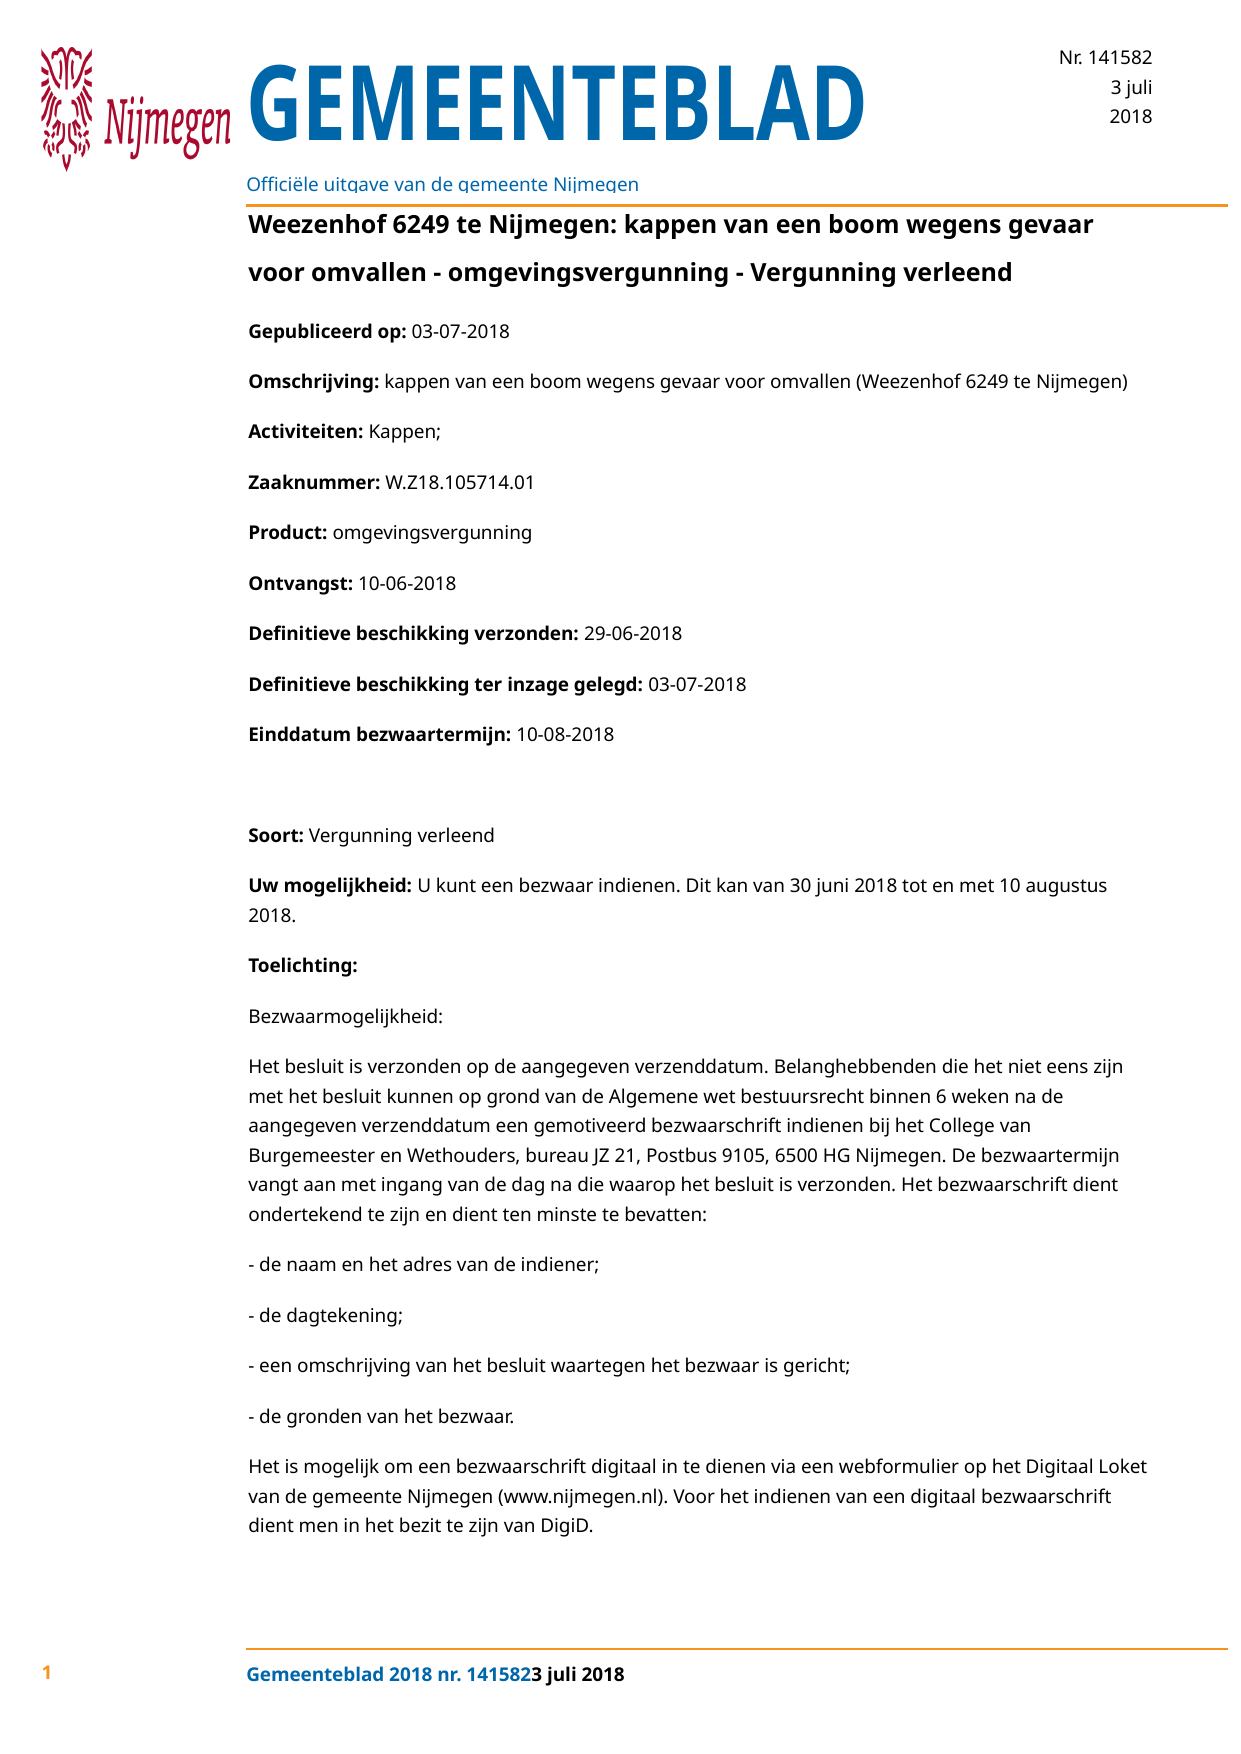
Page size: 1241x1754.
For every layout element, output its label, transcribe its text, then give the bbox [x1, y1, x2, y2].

text Definitieve beschikking ter inzage gelegd: 03-07-2018 [248, 671, 1152, 697]
text Het besluit is verzonden op de aangegeven verzenddatum. Belanghebbenden die het niet eens zijn met het besluit kunnen op grond van de Algemene wet bestuursrecht binnen 6 weken na de aangegeven verzenddatum een gemotiveerd bezwaarschrift indienen bij het College van Burgemeester en Wethouders, bureau JZ 21, Postbus 9105, 6500 HG Nijmegen. De bezwaartermijn vangt aan met ingang van de dag na die waarop het besluit is verzonden. Het bezwaarschrift dient ondertekend te zijn en dient ten minste te bevatten: [248, 1053, 1152, 1227]
text - de naam en het adres van de indiener; [248, 1252, 1152, 1277]
text Zaaknummer: W.Z18.105714.01 [248, 469, 1152, 495]
text Weezenhof 6249 te Nijmegen: kappen van een boom wegens gevaar voor omvallen - omgevingsvergunning - Vergunning verleend [248, 207, 1152, 288]
text - de gronden van het bezwaar. [248, 1403, 1152, 1429]
text Einddatum bezwaartermijn: 10-08-2018 [248, 721, 1152, 747]
text Bezwaarmogelijkheid: [248, 1003, 1152, 1029]
text Soort: Vergunning verleend [248, 822, 1152, 848]
text - de dagtekening; [248, 1302, 1152, 1328]
text Product: omgevingsvergunning [248, 519, 1152, 545]
text Toelichting: [248, 952, 1152, 978]
text - een omschrijving van het besluit waartegen het bezwaar is gericht; [248, 1352, 1152, 1378]
text Activiteiten: Kappen; [248, 419, 1152, 444]
text Omschrijving: kappen van een boom wegens gevaar voor omvallen (Weezenhof 6249 te Nijmegen) [248, 368, 1152, 394]
text Uw mogelijkheid: U kunt een bezwaar indienen. Dit kan van 30 juni 2018 tot en met 10 augustus 2018. [248, 872, 1152, 928]
text Definitieve beschikking verzonden: 29-06-2018 [248, 620, 1152, 646]
text Ontvangst: 10-06-2018 [248, 570, 1152, 596]
text Het is mogelijk om een bezwaarschrift digitaal in te dienen via een webformulier op het Digitaal Loket van de gemeente Nijmegen (www.nijmegen.nl). Voor het indienen van een digitaal bezwaarschrift dient men in het bezit te zijn van DigiD. [248, 1453, 1152, 1538]
picture [41, 47, 231, 172]
text Gepubliceerd op: 03-07-2018 [248, 318, 1152, 344]
